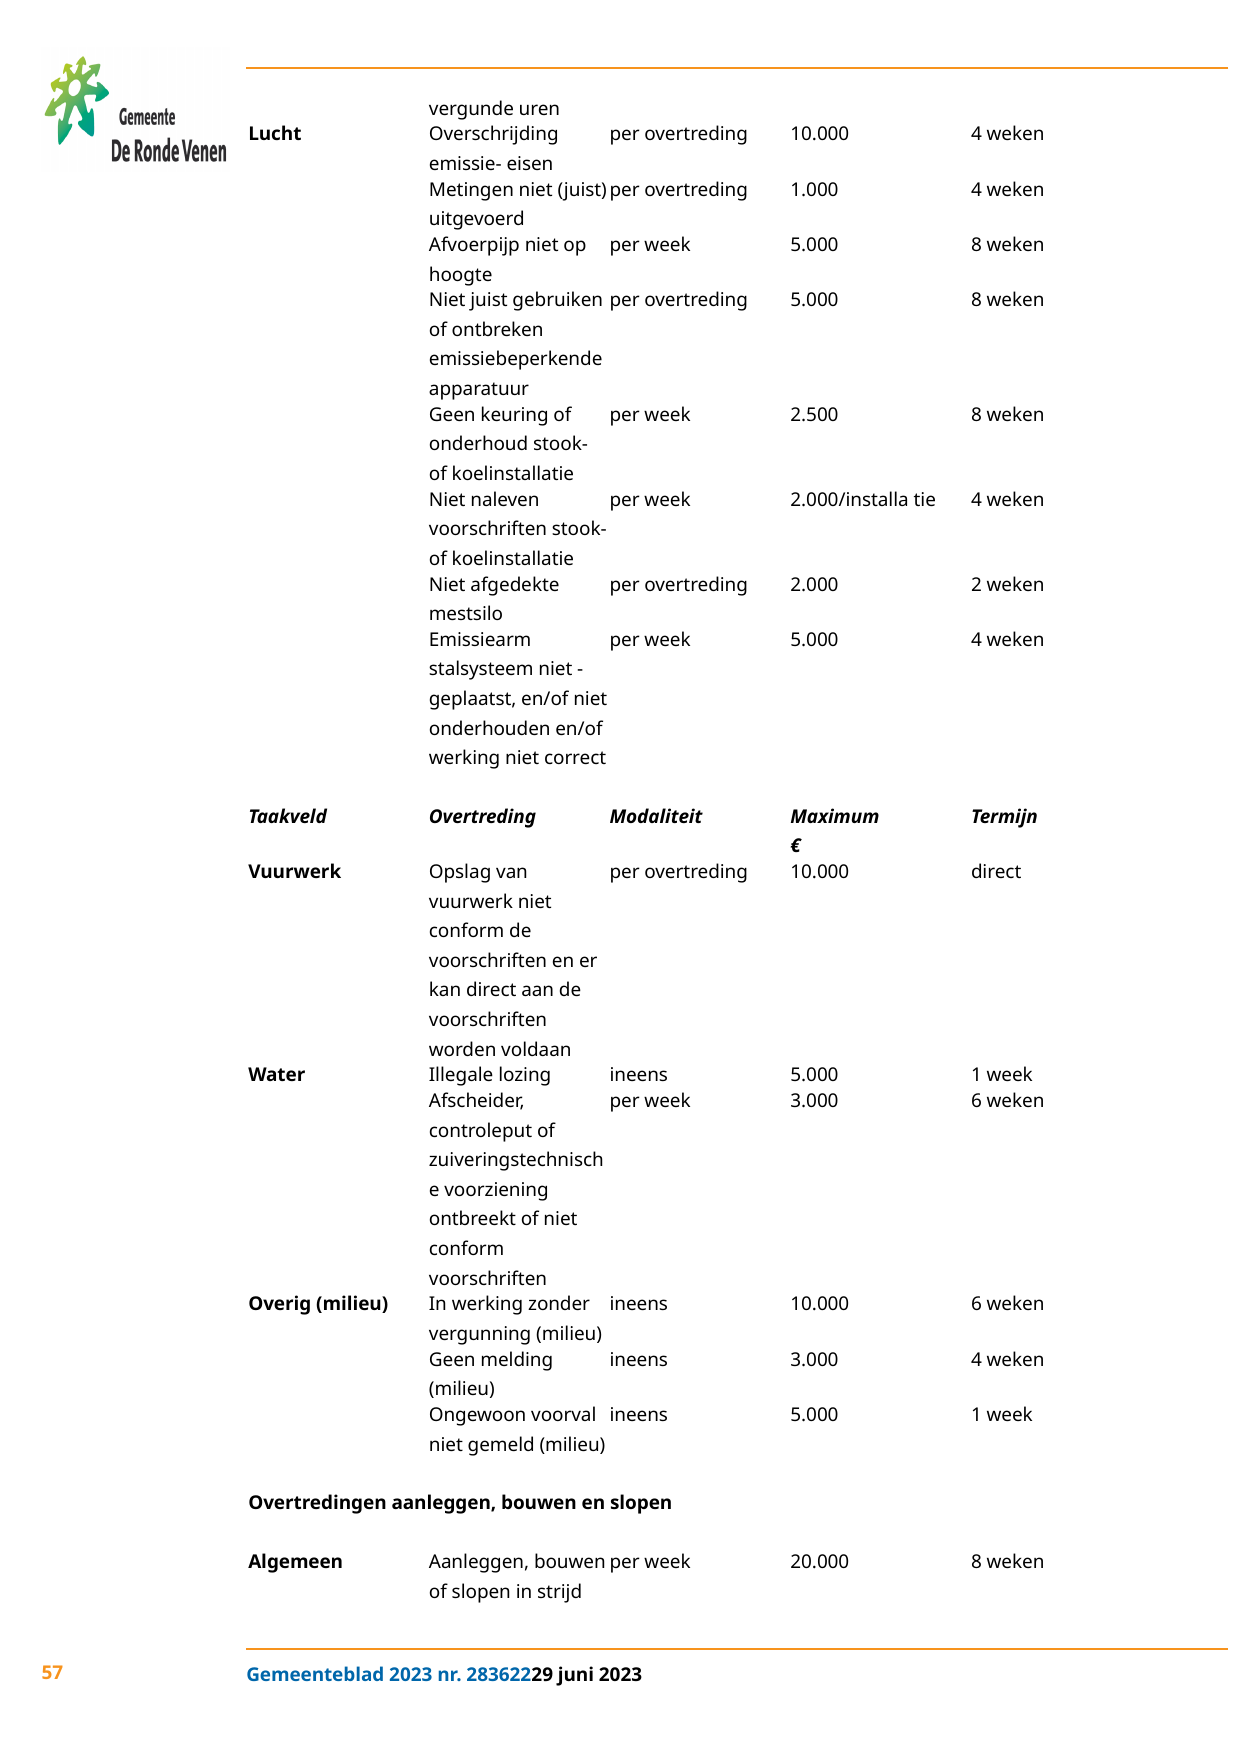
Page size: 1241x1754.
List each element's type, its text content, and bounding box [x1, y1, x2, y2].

table_cell 5.000 [790, 231, 971, 286]
table_header Termijn [971, 803, 1152, 858]
table_cell [971, 95, 1152, 121]
table_cell [248, 1087, 429, 1291]
table_cell 5.000 [790, 286, 971, 401]
table_cell 3.000 [790, 1346, 971, 1401]
table_cell Afscheider, controleput of zuiveringstechnische voorziening ontbreekt of niet conform voorschriften [429, 1087, 609, 1291]
table_header per week [609, 1549, 790, 1604]
table_cell 6 weken [971, 1087, 1152, 1291]
table_cell 5.000 [790, 1062, 971, 1087]
table_cell vergunde uren [429, 95, 609, 121]
table_cell 1 week [971, 1062, 1152, 1087]
table_cell per overtreding [609, 121, 790, 176]
table_cell per week [609, 486, 790, 571]
table_cell 2.000 [790, 571, 971, 626]
table_cell [248, 626, 429, 770]
table_cell Emissiearm stalsysteem niet - geplaatst, en/of niet onderhouden en/of werking niet correct [429, 626, 609, 770]
table_cell Vuurwerk [248, 858, 429, 1062]
table_cell [248, 1401, 429, 1456]
table_cell Metingen niet (juist) uitgevoerd [429, 176, 609, 231]
picture [41, 47, 231, 172]
table_cell per week [609, 626, 790, 770]
table_header Taakveld [248, 803, 429, 858]
table_cell Afvoerpijp niet op hoogte [429, 231, 609, 286]
table_cell [248, 1346, 429, 1401]
table_cell per overtreding [609, 176, 790, 231]
table_cell 8 weken [971, 231, 1152, 286]
table_cell 1 week [971, 1401, 1152, 1456]
table_cell 1.000 [790, 176, 971, 231]
table_cell per week [609, 231, 790, 286]
table_header Aanleggen, bouwen of slopen in strijd [429, 1549, 609, 1604]
table_cell Overschrijding emissie- eisen [429, 121, 609, 176]
table_cell Water [248, 1062, 429, 1087]
table_cell 10.000 [790, 858, 971, 1062]
table_cell 4 weken [971, 626, 1152, 770]
table_cell Geen melding (milieu) [429, 1346, 609, 1401]
table_cell 2.500 [790, 401, 971, 486]
table_cell [248, 95, 429, 121]
table_cell Overig (milieu) [248, 1291, 429, 1346]
table_cell Niet naleven voorschriften stook- of koelinstallatie [429, 486, 609, 571]
table_cell ineens [609, 1401, 790, 1456]
table_cell 4 weken [971, 121, 1152, 176]
table_cell 5.000 [790, 626, 971, 770]
table_cell 4 weken [971, 1346, 1152, 1401]
table_cell 2.000/installa tie [790, 486, 971, 571]
table_cell 2 weken [971, 571, 1152, 626]
table_cell ineens [609, 1291, 790, 1346]
table_cell [248, 401, 429, 486]
table_cell ineens [609, 1062, 790, 1087]
table_cell 10.000 [790, 1291, 971, 1346]
table_cell Niet afgedekte mestsilo [429, 571, 609, 626]
table_cell Ongewoon voorval niet gemeld (milieu) [429, 1401, 609, 1456]
table_cell ineens [609, 1346, 790, 1401]
table_cell per overtreding [609, 571, 790, 626]
table_cell Opslag van vuurwerk niet conform de voorschriften en er kan direct aan de voorschriften worden voldaan [429, 858, 609, 1062]
table_cell 4 weken [971, 486, 1152, 571]
table_cell Lucht [248, 121, 429, 176]
table_cell Niet juist gebruiken of ontbreken emissiebeperkende apparatuur [429, 286, 609, 401]
table_cell [248, 571, 429, 626]
table_cell [248, 176, 429, 231]
table_cell per overtreding [609, 286, 790, 401]
table_cell direct [971, 858, 1152, 1062]
table_cell [248, 486, 429, 571]
table_header Modaliteit [609, 803, 790, 858]
table_header Algemeen [248, 1549, 429, 1604]
table_cell [790, 95, 971, 121]
table_cell 4 weken [971, 176, 1152, 231]
table_header 20.000 [790, 1549, 971, 1604]
table_cell [248, 231, 429, 286]
table_header 8 weken [971, 1549, 1152, 1604]
table_cell Illegale lozing [429, 1062, 609, 1087]
table_cell Geen keuring of onderhoud stook- of koelinstallatie [429, 401, 609, 486]
table_cell [609, 95, 790, 121]
table_cell 6 weken [971, 1291, 1152, 1346]
table_header Maximum € [790, 803, 971, 858]
table_cell per week [609, 1087, 790, 1291]
table_header Overtreding [429, 803, 609, 858]
table_cell 5.000 [790, 1401, 971, 1456]
table_cell 8 weken [971, 286, 1152, 401]
table_cell [248, 286, 429, 401]
table_cell 3.000 [790, 1087, 971, 1291]
table_cell 10.000 [790, 121, 971, 176]
table_cell In werking zonder vergunning (milieu) [429, 1291, 609, 1346]
text Overtredingen aanleggen, bouwen en slopen [248, 1489, 1152, 1515]
table_cell per week [609, 401, 790, 486]
table_cell per overtreding [609, 858, 790, 1062]
table_cell 8 weken [971, 401, 1152, 486]
